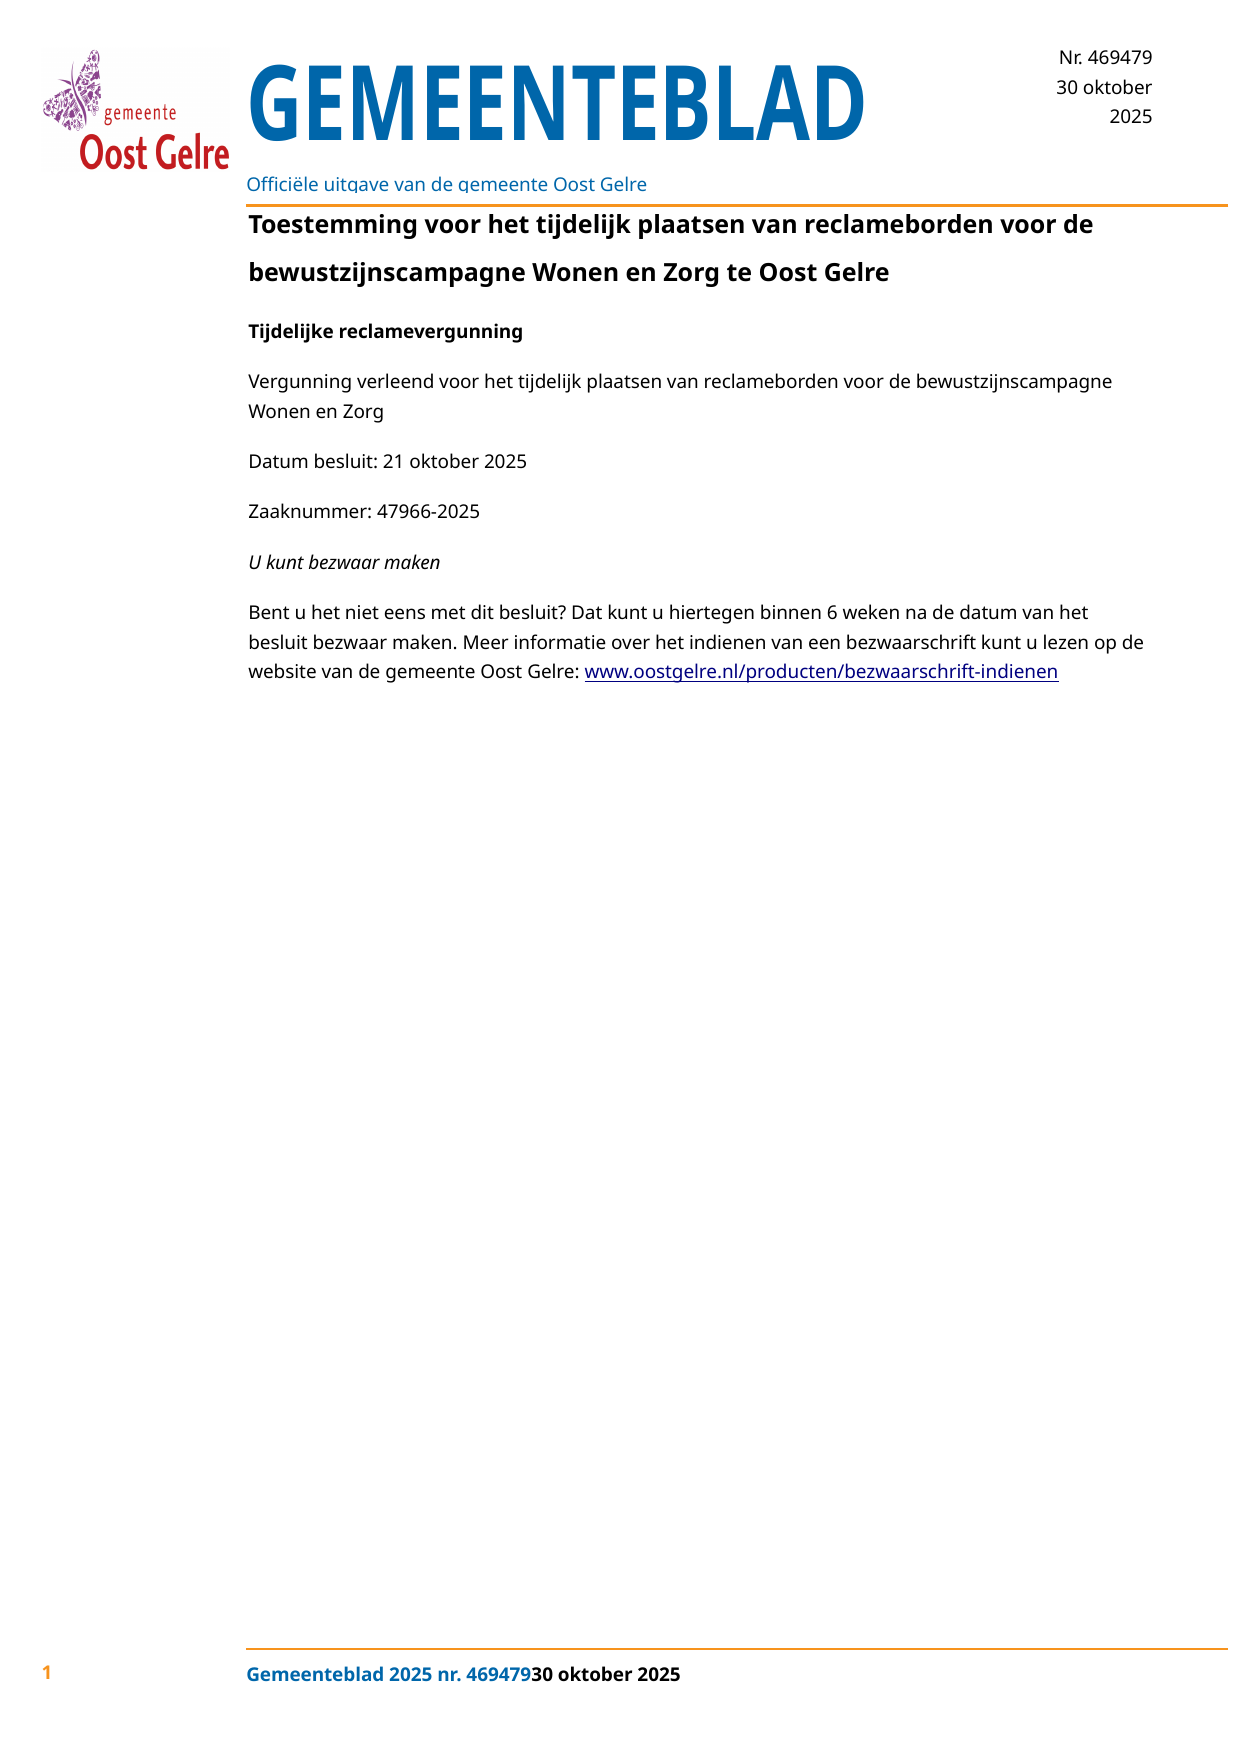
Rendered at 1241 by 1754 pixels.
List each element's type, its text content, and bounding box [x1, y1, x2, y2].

picture [41, 47, 231, 172]
text Tijdelijke reclamevergunning [248, 318, 1152, 344]
text Toestemming voor het tijdelijk plaatsen van reclameborden voor de bewustzijnscampagne Wonen en Zorg te Oost Gelre [248, 207, 1152, 288]
text Datum besluit: 21 oktober 2025 [248, 448, 1152, 474]
text Bent u het niet eens met dit besluit? Dat kunt u hiertegen binnen 6 weken na de datum van het besluit bezwaar maken. Meer informatie over het indienen van een bezwaarschrift kunt u lezen op de website van de gemeente Oost Gelre: www.oostgelre.nl/producten/bezwaarschrift-indienen [248, 599, 1152, 684]
text Vergunning verleend voor het tijdelijk plaatsen van reclameborden voor de bewustzijnscampagne Wonen en Zorg [248, 368, 1152, 424]
text U kunt bezwaar maken [248, 549, 1152, 575]
text Zaaknummer: 47966-2025 [248, 499, 1152, 524]
